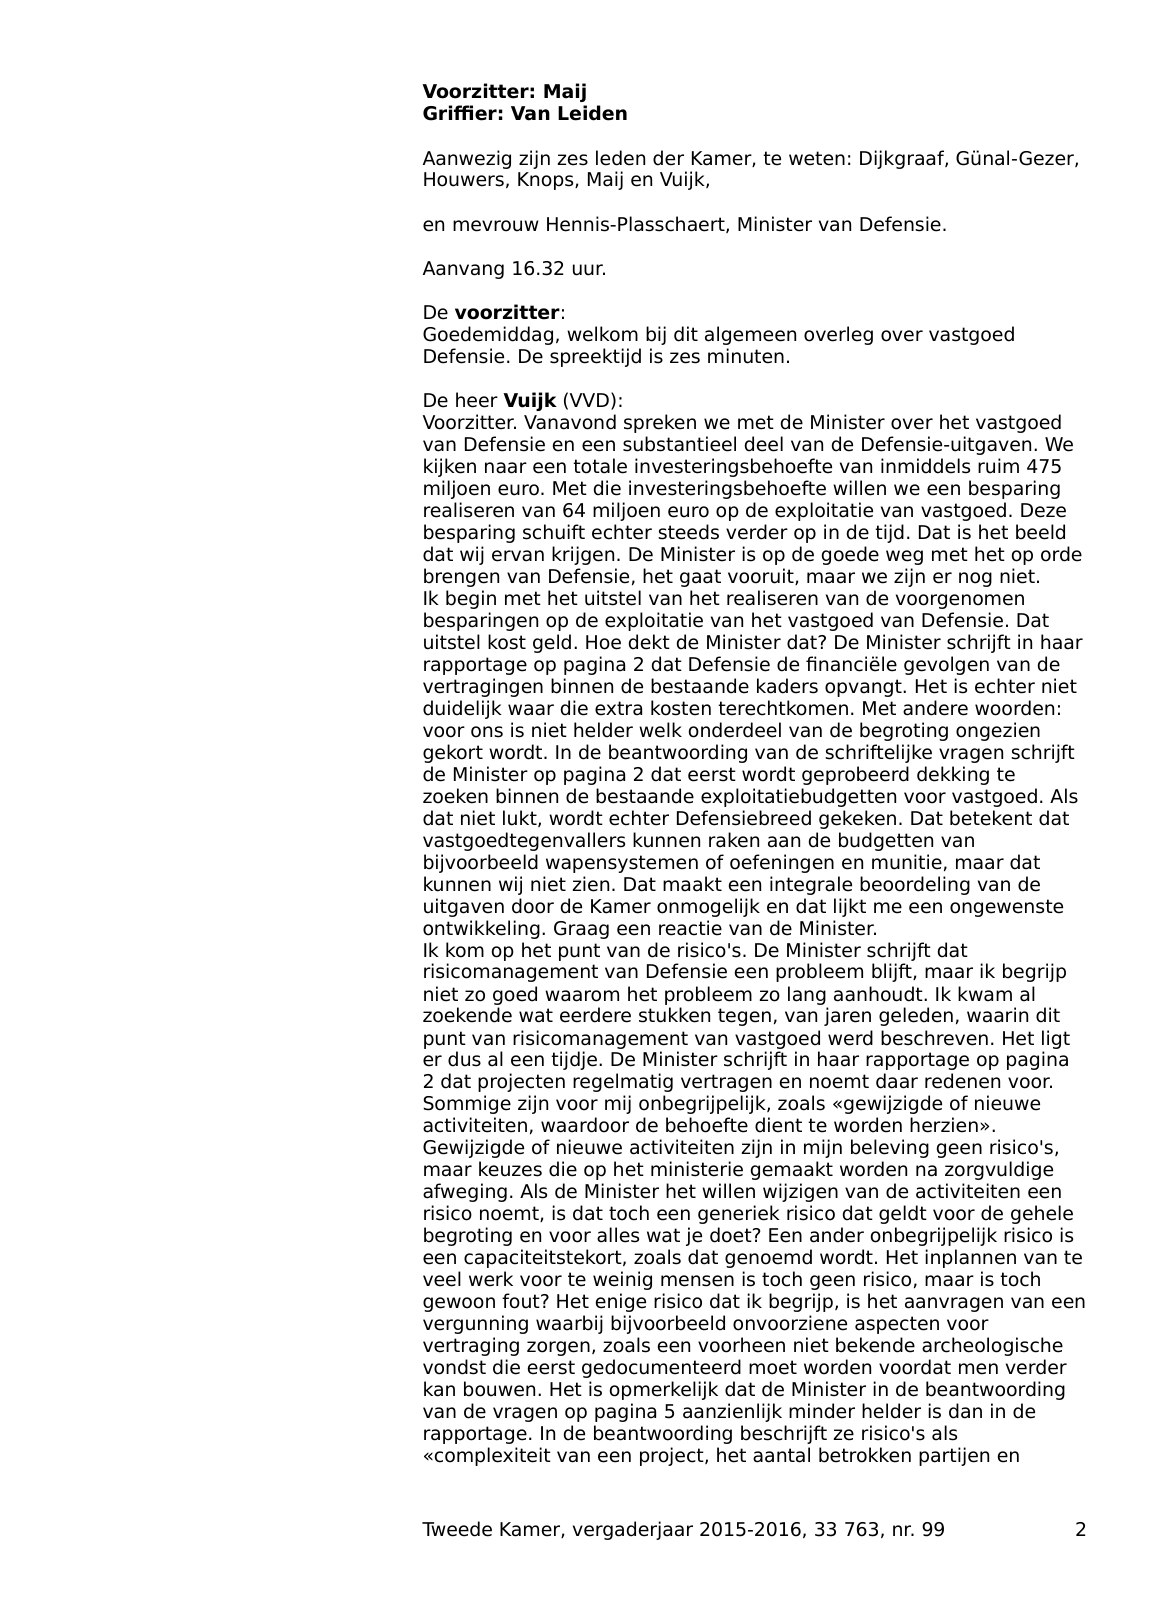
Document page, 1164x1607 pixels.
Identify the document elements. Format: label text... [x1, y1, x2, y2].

text Aanvang 16.32 uur. [422, 258, 1087, 280]
text Voorzitter. Vanavond spreken we met de Minister over het vastgoed van Defensie en een substantieel deel van de Defensie-uitgaven. We kijken naar een totale investeringsbehoefte van inmiddels ruim 475 miljoen euro. Met die investeringsbehoefte willen we een besparing realiseren van 64 miljoen euro op de exploitatie van vastgoed. Deze besparing schuift echter steeds verder op in de tijd. Dat is het beeld dat wij ervan krijgen. De Minister is op de goede weg met het op orde brengen van Defensie, het gaat vooruit, maar we zijn er nog niet. [422, 412, 1087, 588]
text Ik begin met het uitstel van het realiseren van de voorgenomen besparingen op de exploitatie van het vastgoed van Defensie. Dat uitstel kost geld. Hoe dekt de Minister dat? De Minister schrijft in haar rapportage op pagina 2 dat Defensie de financiële gevolgen van de vertragingen binnen de bestaande kaders opvangt. Het is echter niet duidelijk waar die extra kosten terechtkomen. Met andere woorden: voor ons is niet helder welk onderdeel van de begroting ongezien gekort wordt. In de beantwoording van de schriftelijke vragen schrijft de Minister op pagina 2 dat eerst wordt geprobeerd dekking te zoeken binnen de bestaande exploitatiebudgetten voor vastgoed. Als dat niet lukt, wordt echter Defensiebreed gekeken. Dat betekent dat vastgoedtegenvallers kunnen raken aan de budgetten van bijvoorbeeld wapensystemen of oefeningen en munitie, maar dat kunnen wij niet zien. Dat maakt een integrale beoordeling van de uitgaven door de Kamer onmogelijk en dat lijkt me een ongewenste ontwikkeling. Graag een reactie van de Minister. [422, 588, 1087, 939]
text De voorzitter: [422, 302, 1087, 324]
text en mevrouw Hennis-Plasschaert, Minister van Defensie. [422, 213, 1087, 236]
text Griffier: Van Leiden [422, 103, 1087, 125]
text Aanwezig zijn zes leden der Kamer, te weten: Dijkgraaf, Günal-Gezer, Houwers, Knops, Maij en Vuijk, [422, 147, 1087, 191]
text Goedemiddag, welkom bij dit algemeen overleg over vastgoed Defensie. De spreektijd is zes minuten. [422, 324, 1087, 368]
text Ik kom op het punt van de risico's. De Minister schrijft dat risicomanagement van Defensie een probleem blijft, maar ik begrijp niet zo goed waarom het probleem zo lang aanhoudt. Ik kwam al zoekende wat eerdere stukken tegen, van jaren geleden, waarin dit punt van risicomanagement van vastgoed werd beschreven. Het ligt er dus al een tijdje. De Minister schrijft in haar rapportage op pagina 2 dat projecten regelmatig vertragen en noemt daar redenen voor. Sommige zijn voor mij onbegrijpelijk, zoals «gewijzigde of nieuwe activiteiten, waardoor de behoefte dient te worden herzien». Gewijzigde of nieuwe activiteiten zijn in mijn beleving geen risico's, maar keuzes die op het ministerie gemaakt worden na zorgvuldige afweging. Als de Minister het willen wijzigen van de activiteiten een risico noemt, is dat toch een generiek risico dat geldt voor de gehele begroting en voor alles wat je doet? Een ander onbegrijpelijk risico is een capaciteitstekort, zoals dat genoemd wordt. Het inplannen van te veel werk voor te weinig mensen is toch geen risico, maar is toch gewoon fout? Het enige risico dat ik begrijp, is het aanvragen van een vergunning waarbij bijvoorbeeld onvoorziene aspecten voor vertraging zorgen, zoals een voorheen niet bekende archeologische vondst die eerst gedocumenteerd moet worden voordat men verder kan bouwen. Het is opmerkelijk dat de Minister in de beantwoording van de vragen op pagina 5 aanzienlijk minder helder is dan in de rapportage. In de beantwoording beschrijft ze risico's als «complexiteit van een project, het aantal betrokken partijen en [422, 939, 1087, 1467]
text Voorzitter: Maij [422, 81, 1087, 103]
text De heer Vuijk (VVD): [422, 390, 1087, 412]
